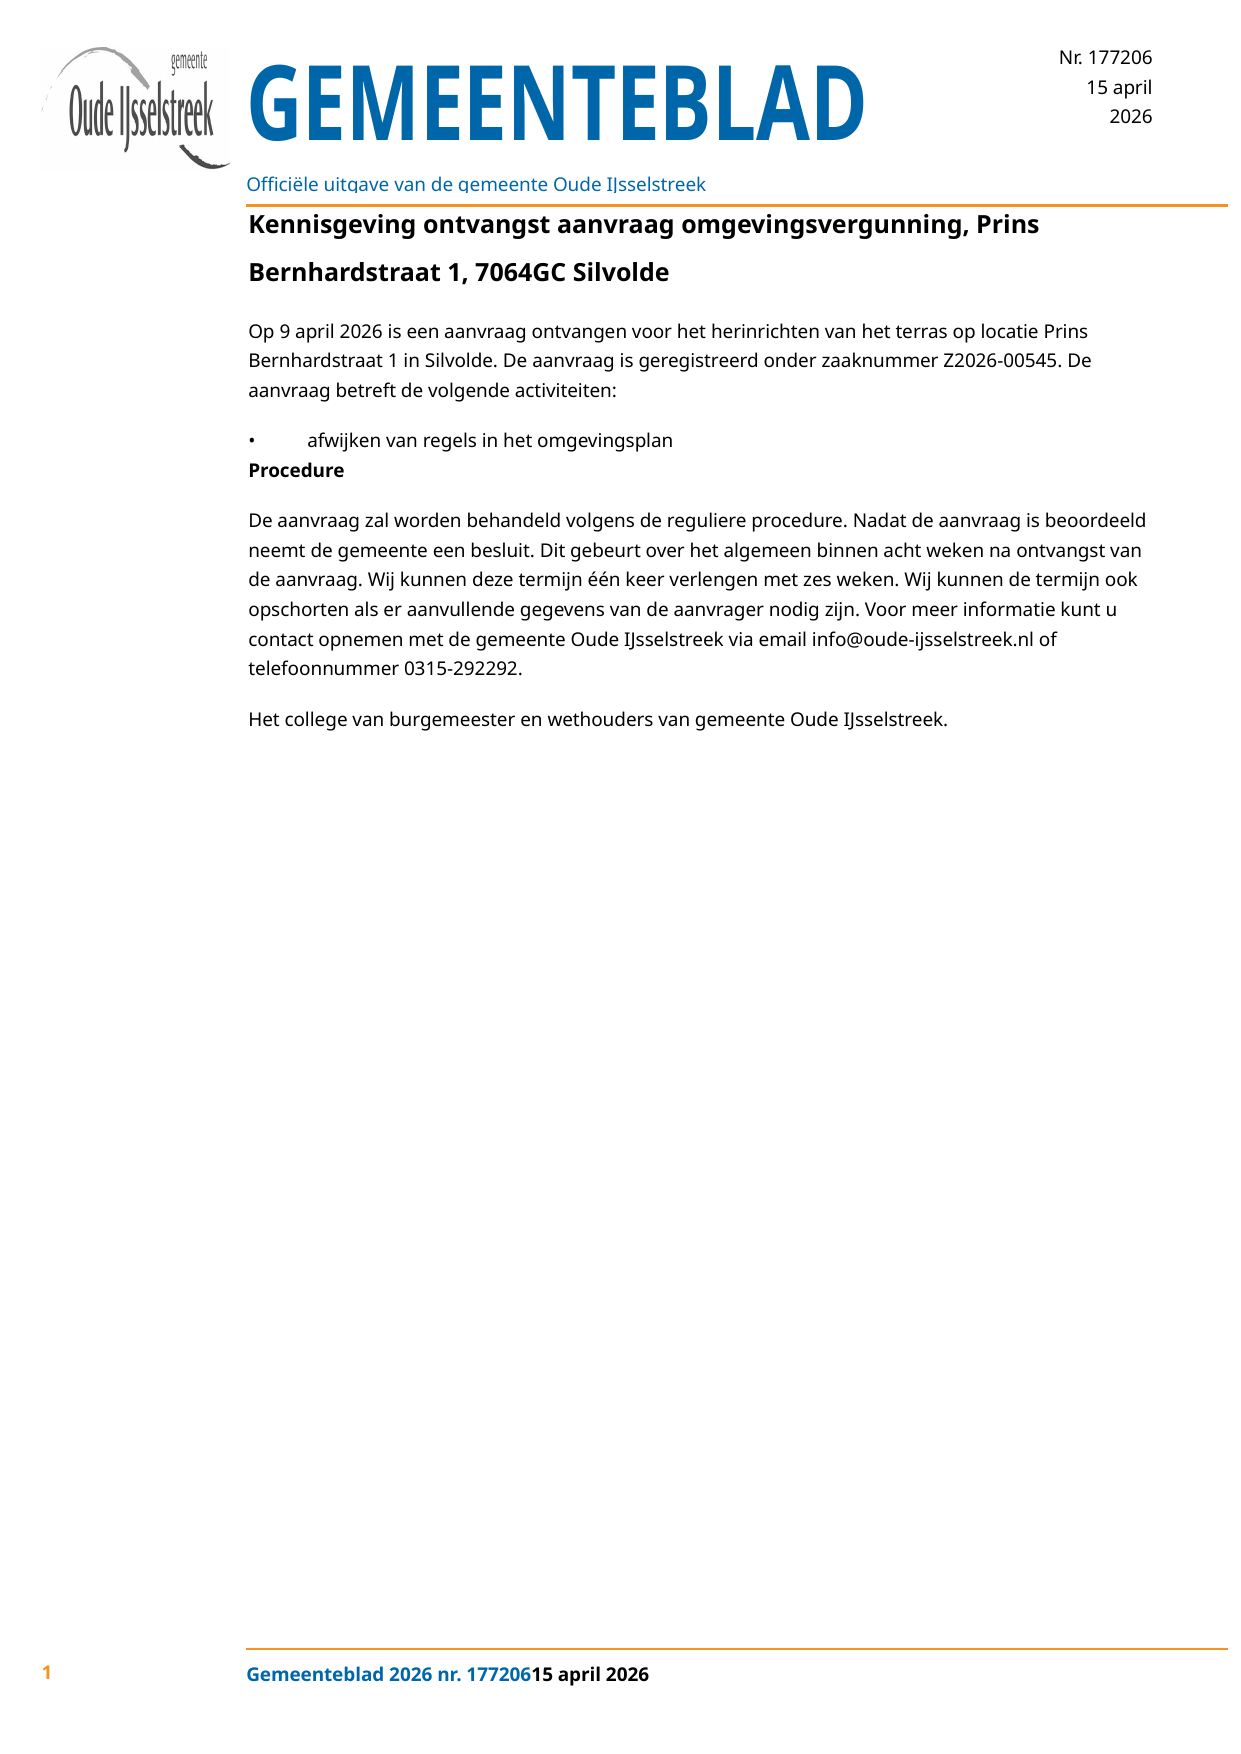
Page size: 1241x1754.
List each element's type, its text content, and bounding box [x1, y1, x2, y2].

text Kennisgeving ontvangst aanvraag omgevingsvergunning, Prins Bernhardstraat 1, 7064GC Silvolde [248, 207, 1152, 288]
list afwijken van regels in het omgevingsplan [248, 427, 1152, 453]
text De aanvraag zal worden behandeld volgens de reguliere procedure. Nadat de aanvraag is beoordeeld neemt de gemeente een besluit. Dit gebeurt over het algemeen binnen acht weken na ontvangst van de aanvraag. Wij kunnen deze termijn één keer verlengen met zes weken. Wij kunnen de termijn ook opschorten als er aanvullende gegevens van de aanvrager nodig zijn. Voor meer informatie kunt u contact opnemen met de gemeente Oude IJsselstreek via email info@oude-ijsselstreek.nl of telefoonnummer 0315-292292. [248, 507, 1152, 681]
text Het college van burgemeester en wethouders van gemeente Oude IJsselstreek. [248, 706, 1152, 732]
text Op 9 april 2026 is een aanvraag ontvangen voor het herinrichten van het terras op locatie Prins Bernhardstraat 1 in Silvolde. De aanvraag is geregistreerd onder zaaknummer Z2026-00545. De aanvraag betreft de volgende activiteiten: [248, 318, 1152, 403]
picture [41, 47, 231, 172]
text Procedure [248, 457, 1152, 483]
